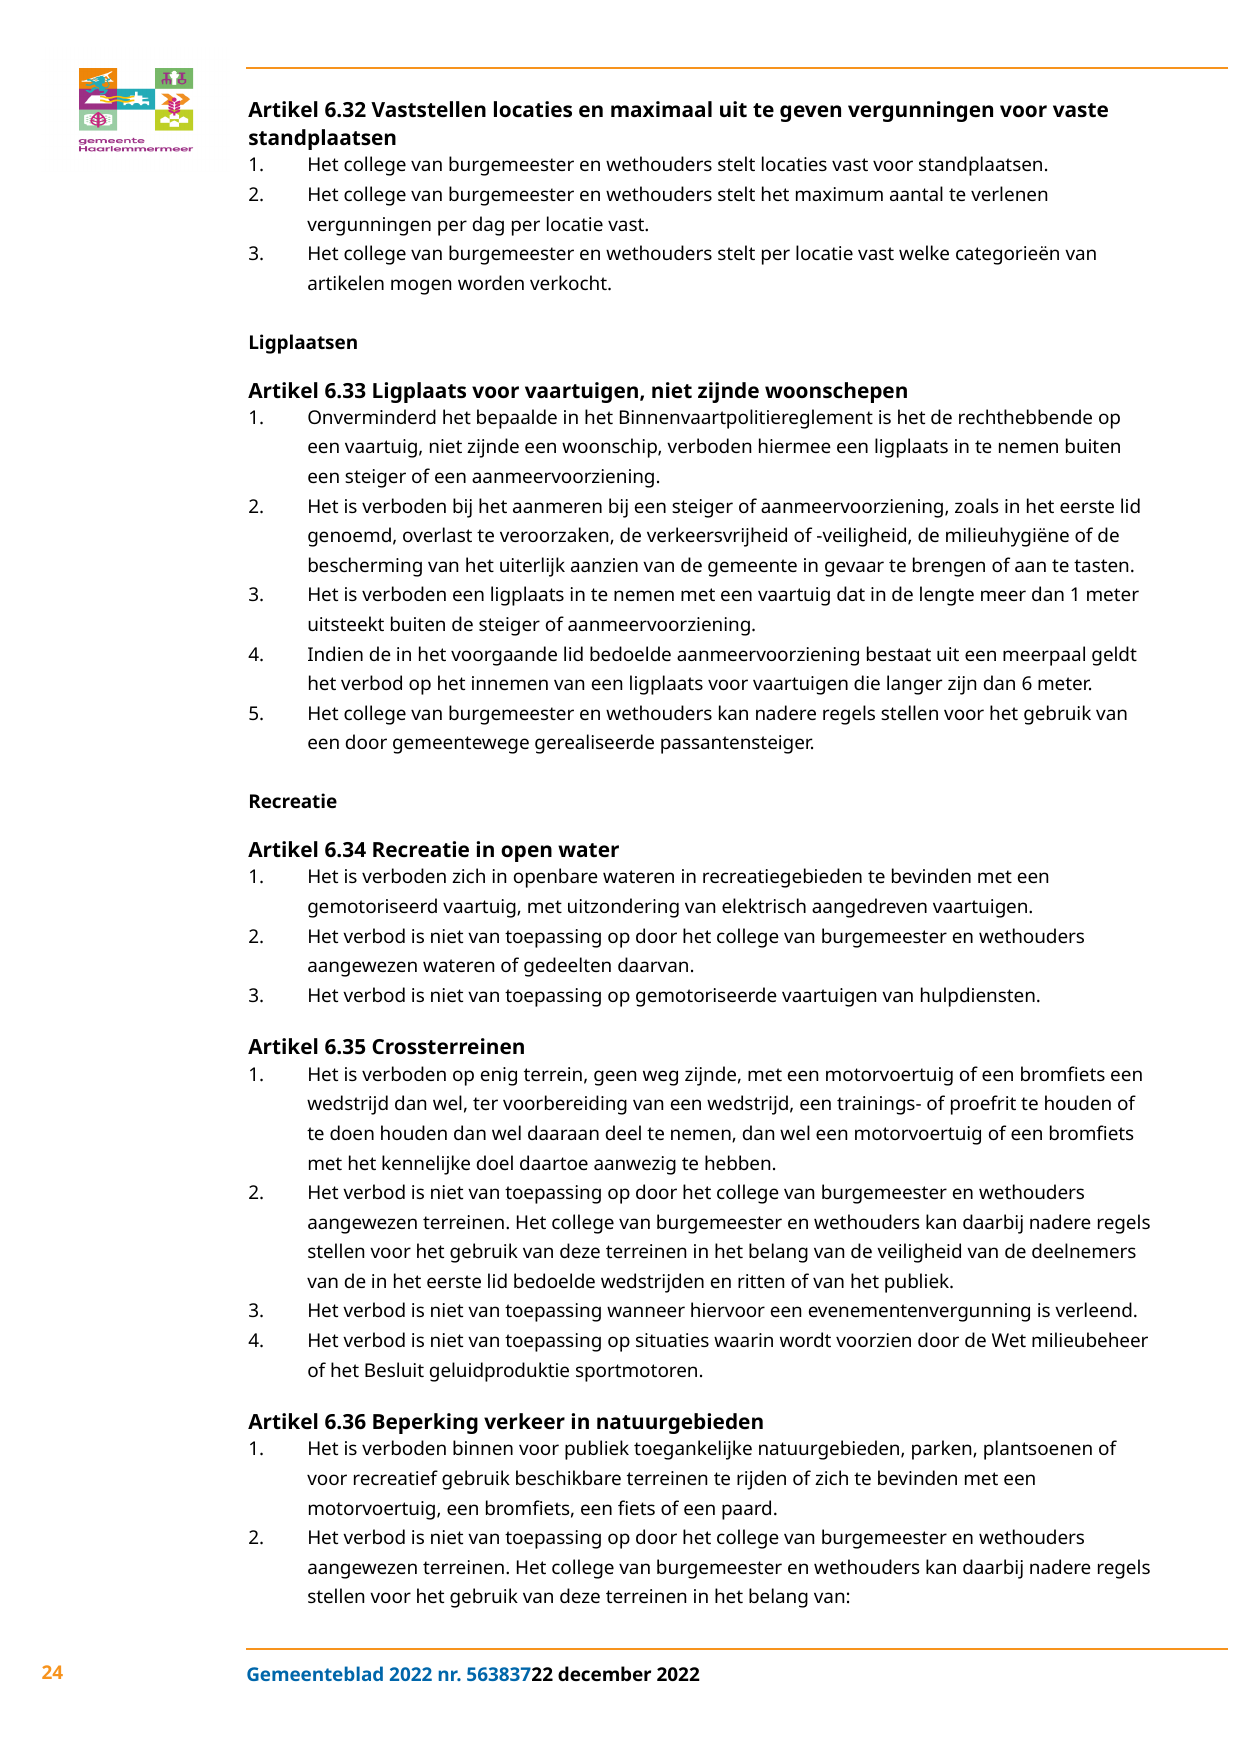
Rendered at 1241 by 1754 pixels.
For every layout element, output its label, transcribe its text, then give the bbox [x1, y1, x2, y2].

text Artikel 6.35 Crossterreinen [248, 1032, 1152, 1061]
list Het is verboden zich in openbare wateren in recreatiegebieden te bevinden met een gemotoriseerd vaartuig, met uitzondering van elektrisch aangedreven vaartuigen. [248, 864, 1152, 919]
list Het is verboden op enig terrein, geen weg zijnde, met een motorvoertuig of een bromfiets een wedstrijd dan wel, ter voorbereiding van een wedstrijd, een trainings- of proefrit te houden of te doen houden dan wel daaraan deel te nemen, dan wel een motorvoertuig of een bromfiets met het kennelijke doel daartoe aanwezig te hebben. [248, 1061, 1152, 1175]
list Het college van burgemeester en wethouders stelt per locatie vast welke categorieën van artikelen mogen worden verkocht. [248, 240, 1152, 296]
list Het verbod is niet van toepassing op door het college van burgemeester en wethouders aangewezen terreinen. Het college van burgemeester en wethouders kan daarbij nadere regels stellen voor het gebruik van deze terreinen in het belang van: [248, 1524, 1152, 1609]
list Indien de in het voorgaande lid bedoelde aanmeervoorziening bestaat uit een meerpaal geldt het verbod op het innemen van een ligplaats voor vaartuigen die langer zijn dan 6 meter. [248, 641, 1152, 696]
list Het college van burgemeester en wethouders stelt het maximum aantal te verlenen vergunningen per dag per locatie vast. [248, 181, 1152, 237]
list Het verbod is niet van toepassing op situaties waarin wordt voorzien door de Wet milieubeheer of het Besluit geluidproduktie sportmotoren. [248, 1327, 1152, 1382]
text Artikel 6.32 Vaststellen locaties en maximaal uit te geven vergunningen voor vaste standplaatsen [248, 95, 1152, 152]
list Onverminderd het bepaalde in het Binnenvaartpolitiereglement is het de rechthebbende op een vaartuig, niet zijnde een woonschip, verboden hiermee een ligplaats in te nemen buiten een steiger of een aanmeervoorziening. [248, 404, 1152, 489]
list Het verbod is niet van toepassing op gemotoriseerde vaartuigen van hulpdiensten. [248, 982, 1152, 1008]
list Het verbod is niet van toepassing op door het college van burgemeester en wethouders aangewezen wateren of gedeelten daarvan. [248, 923, 1152, 978]
list Het college van burgemeester en wethouders kan nadere regels stellen voor het gebruik van een door gemeentewege gerealiseerde passantensteiger. [248, 700, 1152, 755]
picture [41, 47, 231, 172]
list Het is verboden een ligplaats in te nemen met een vaartuig dat in de lengte meer dan 1 meter uitsteekt buiten de steiger of aanmeervoorziening. [248, 582, 1152, 637]
text Recreatie [248, 789, 1152, 814]
text Artikel 6.33 Ligplaats voor vaartuigen, niet zijnde woonschepen [248, 376, 1152, 404]
list Het is verboden bij het aanmeren bij een steiger of aanmeervoorziening, zoals in het eerste lid genoemd, overlast te veroorzaken, de verkeersvrijheid of -veiligheid, de milieuhygiëne of de bescherming van het uiterlijk aanzien van de gemeente in gevaar te brengen of aan te tasten. [248, 493, 1152, 578]
list Het is verboden binnen voor publiek toegankelijke natuurgebieden, parken, plantsoenen of voor recreatief gebruik beschikbare terreinen te rijden of zich te bevinden met een motorvoertuig, een bromfiets, een fiets of een paard. [248, 1436, 1152, 1521]
list Het college van burgemeester en wethouders stelt locaties vast voor standplaatsen. [248, 152, 1152, 177]
list Het verbod is niet van toepassing wanneer hiervoor een evenementenvergunning is verleend. [248, 1298, 1152, 1323]
text Artikel 6.36 Beperking verkeer in natuurgebieden [248, 1407, 1152, 1436]
text Ligplaatsen [248, 329, 1152, 355]
text Artikel 6.34 Recreatie in open water [248, 835, 1152, 864]
list Het verbod is niet van toepassing op door het college van burgemeester en wethouders aangewezen terreinen. Het college van burgemeester en wethouders kan daarbij nadere regels stellen voor het gebruik van deze terreinen in het belang van de veiligheid van de deelnemers van de in het eerste lid bedoelde wedstrijden en ritten of van het publiek. [248, 1179, 1152, 1294]
